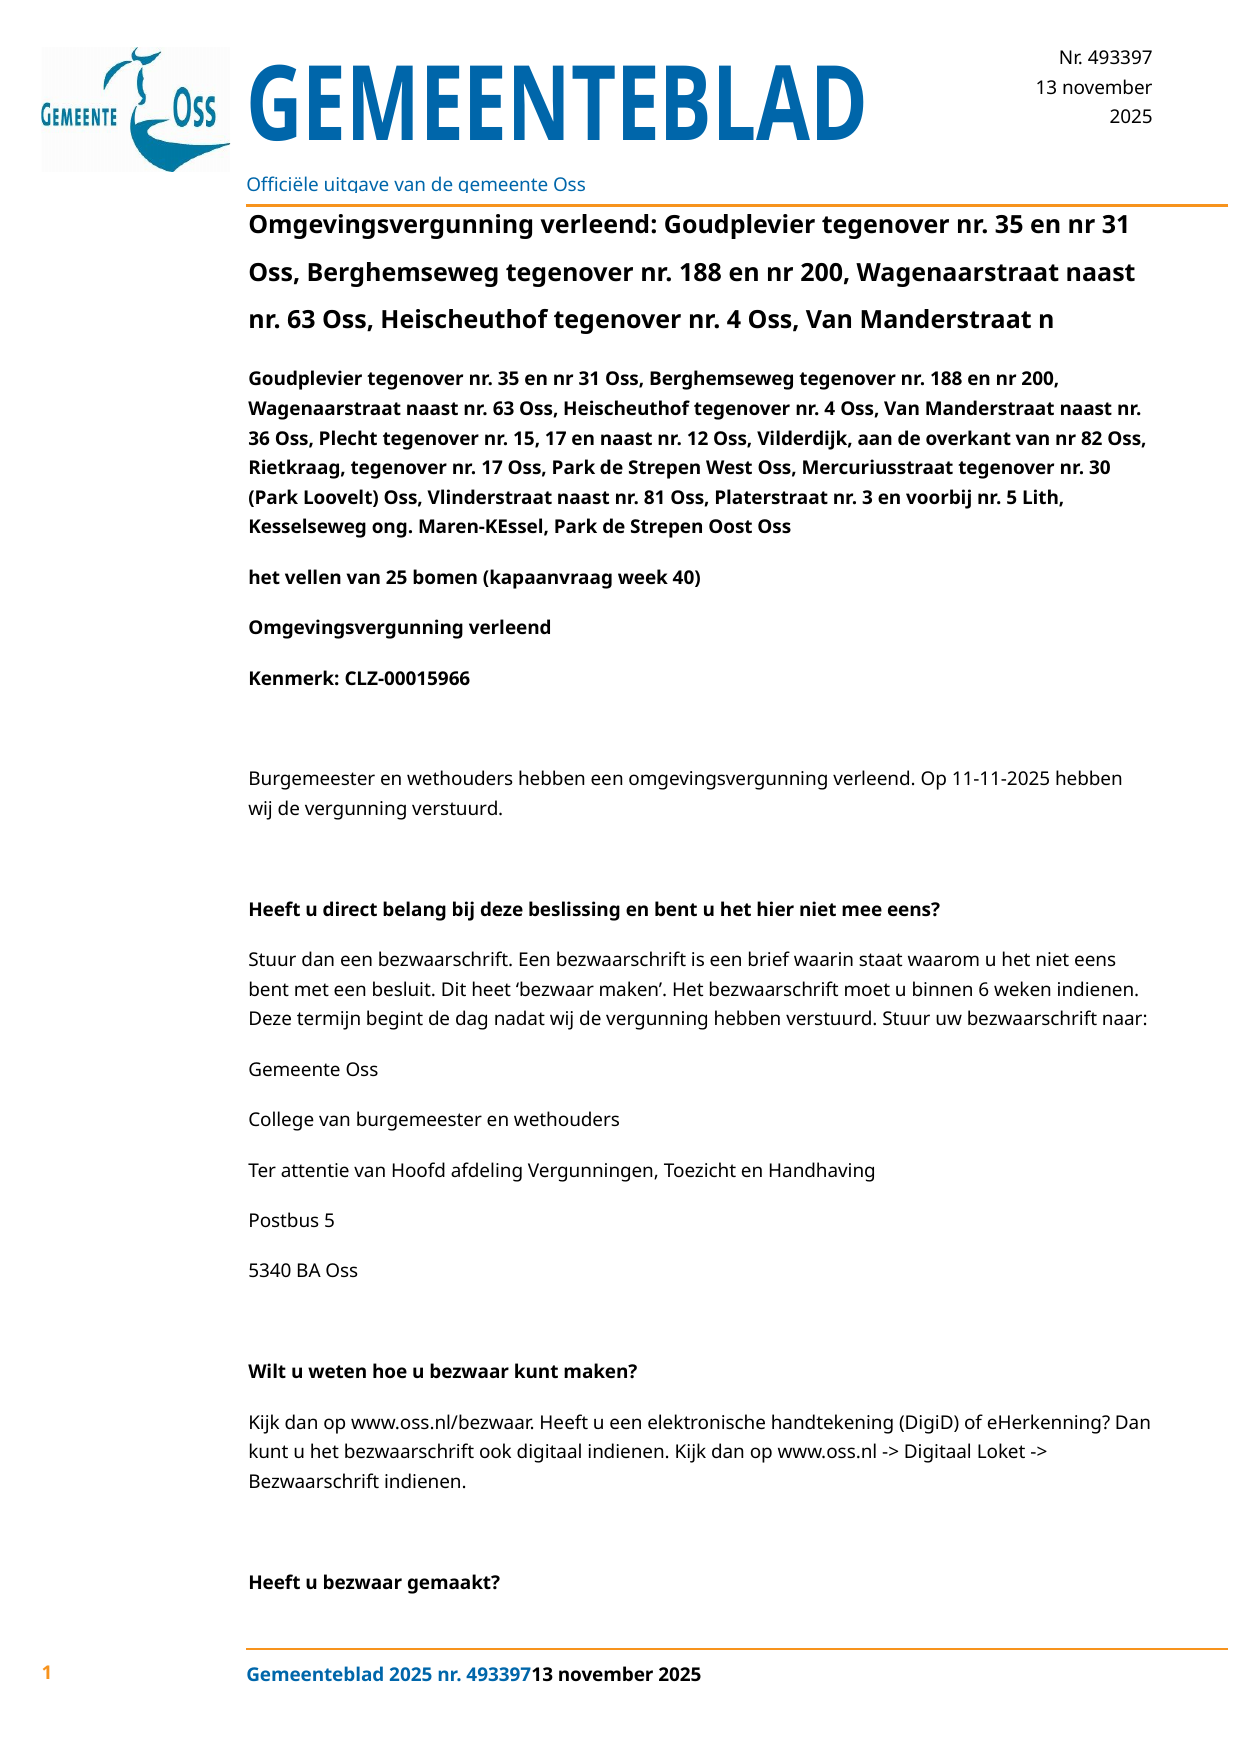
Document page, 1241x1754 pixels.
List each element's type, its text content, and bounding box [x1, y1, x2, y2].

text 5340 BA Oss [248, 1258, 1152, 1283]
text het vellen van 25 bomen (kapaanvraag week 40) [248, 564, 1152, 589]
text Kenmerk: CLZ-00015966 [248, 665, 1152, 690]
picture [41, 47, 231, 172]
text Kijk dan op www.oss.nl/bezwaar. Heeft u een elektronische handtekening (DigiD) of eHerkenning? Dan kunt u het bezwaarschrift ook digitaal indienen. Kijk dan op www.oss.nl -> Digitaal Loket -> Bezwaarschrift indienen. [248, 1409, 1152, 1494]
text Heeft u bezwaar gemaakt? [248, 1569, 1152, 1594]
text Postbus 5 [248, 1207, 1152, 1233]
text Gemeente Oss [248, 1056, 1152, 1082]
text Heeft u direct belang bij deze beslissing en bent u het hier niet mee eens? [248, 896, 1152, 922]
text College van burgemeester en wethouders [248, 1106, 1152, 1132]
text Goudplevier tegenover nr. 35 en nr 31 Oss, Berghemseweg tegenover nr. 188 en nr 200, Wagenaarstraat naast nr. 63 Oss, Heischeuthof tegenover nr. 4 Oss, Van Manderstraat naast nr. 36 Oss, Plecht tegenover nr. 15, 17 en naast nr. 12 Oss, Vilderdijk, aan de overkant van nr 82 Oss, Rietkraag, tegenover nr. 17 Oss, Park de Strepen West Oss, Mercuriusstraat tegenover nr. 30 (Park Loovelt) Oss, Vlinderstraat naast nr. 81 Oss, Platerstraat nr. 3 en voorbij nr. 5 Lith, Kesselseweg ong. Maren-KEssel, Park de Strepen Oost Oss [248, 366, 1152, 539]
text Stuur dan een bezwaarschrift. Een bezwaarschrift is een brief waarin staat waarom u het niet eens bent met een besluit. Dit heet ‘bezwaar maken’. Het bezwaarschrift moet u binnen 6 weken indienen. Deze termijn begint de dag nadat wij de vergunning hebben verstuurd. Stuur uw bezwaarschrift naar: [248, 946, 1152, 1031]
text Omgevingsvergunning verleend: Goudplevier tegenover nr. 35 en nr 31 Oss, Berghemseweg tegenover nr. 188 en nr 200, Wagenaarstraat naast nr. 63 Oss, Heischeuthof tegenover nr. 4 Oss, Van Manderstraat n [248, 207, 1152, 336]
text Burgemeester en wethouders hebben een omgevingsvergunning verleend. Op 11-11-2025 hebben wij de vergunning verstuurd. [248, 766, 1152, 821]
text Ter attentie van Hoofd afdeling Vergunningen, Toezicht en Handhaving [248, 1157, 1152, 1182]
text Wilt u weten hoe u bezwaar kunt maken? [248, 1358, 1152, 1384]
text Omgevingsvergunning verleend [248, 614, 1152, 640]
